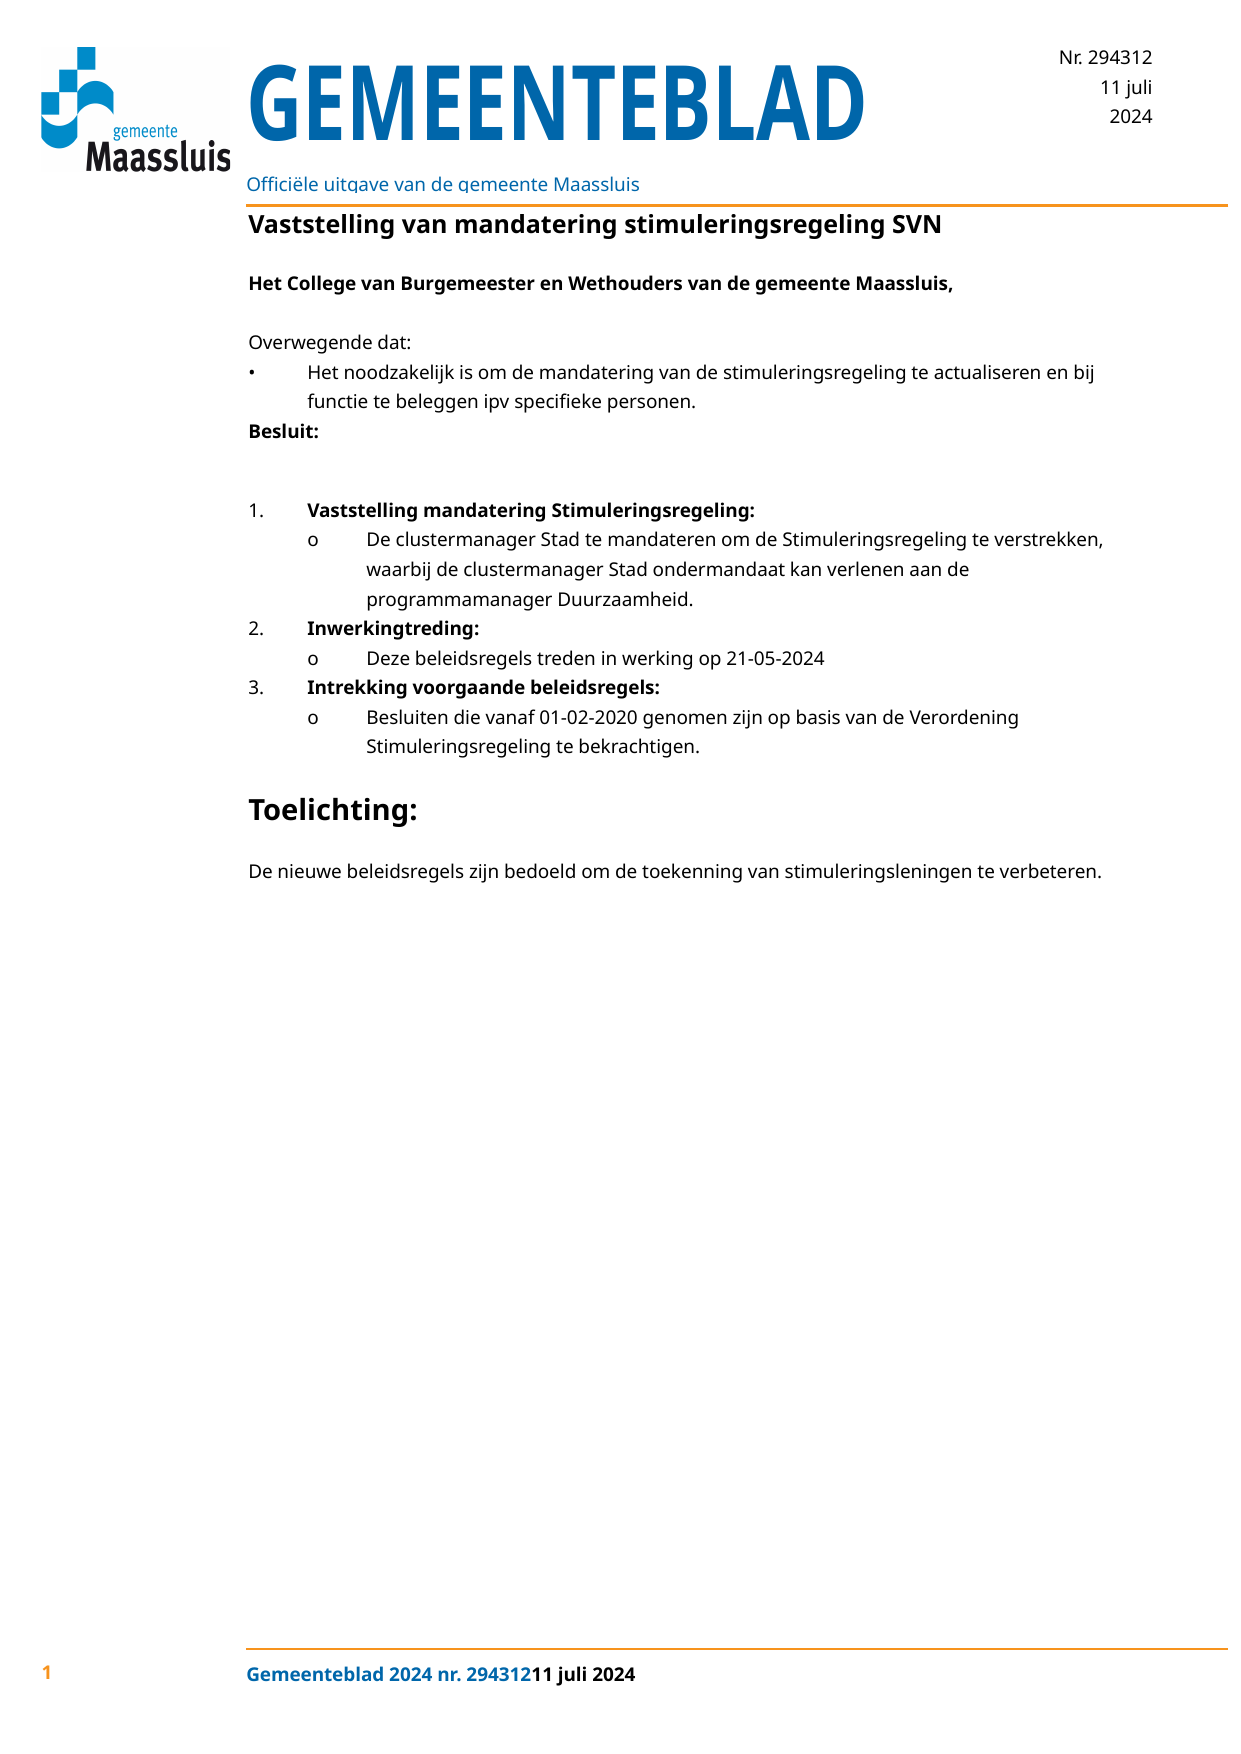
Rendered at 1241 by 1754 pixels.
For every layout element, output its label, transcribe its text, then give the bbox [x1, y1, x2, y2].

list Intrekking voorgaande beleidsregels: [248, 674, 1152, 700]
text Het College van Burgemeester en Wethouders van de gemeente Maassluis, [248, 270, 1152, 296]
picture [41, 47, 231, 172]
text De nieuwe beleidsregels zijn bedoeld om de toekenning van stimuleringsleningen te verbeteren. [248, 858, 1152, 884]
list Inwerkingtreding: [248, 615, 1152, 641]
text Overwegende dat: [248, 329, 1152, 355]
text Toelichting: [248, 789, 1152, 829]
list Besluiten die vanaf 01-02-2020 genomen zijn op basis van de Verordening Stimuleringsregeling te bekrachtigen. [307, 704, 1152, 759]
list Vaststelling mandatering Stimuleringsregeling: [248, 497, 1152, 523]
text Vaststelling van mandatering stimuleringsregeling SVN [248, 207, 1152, 241]
list De clustermanager Stad te mandateren om de Stimuleringsregeling te verstrekken, waarbij de clustermanager Stad ondermandaat kan verlenen aan de programmamanager Duurzaamheid. [307, 527, 1152, 612]
picture [41, 47, 77, 92]
list Het noodzakelijk is om de mandatering van de stimuleringsregeling te actualiseren en bij functie te beleggen ipv specifieke personen. [248, 359, 1152, 414]
list Deze beleidsregels treden in werking op 21-05-2024 [307, 645, 1152, 671]
text Besluit: [248, 418, 1152, 444]
